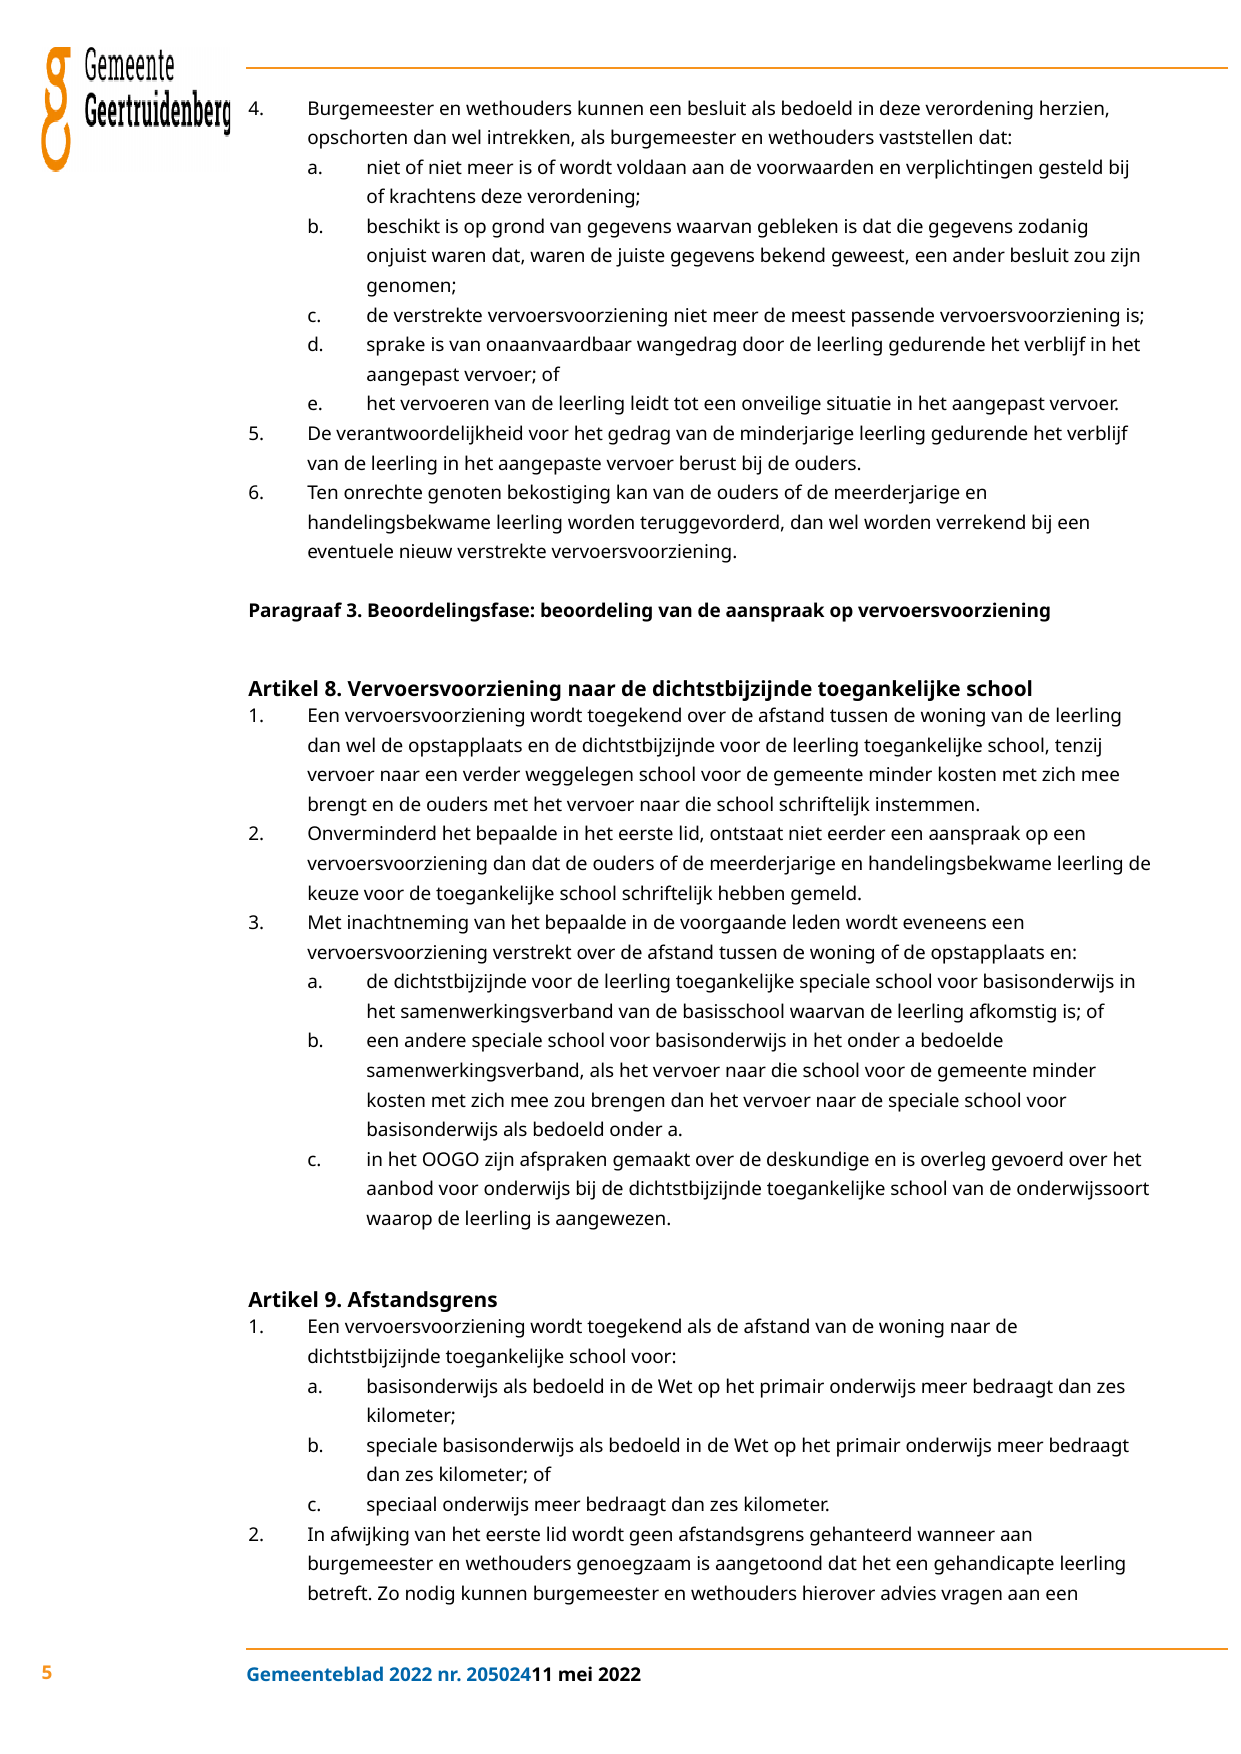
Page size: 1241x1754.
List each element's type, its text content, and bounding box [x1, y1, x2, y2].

list de dichtstbijzijnde voor de leerling toegankelijke speciale school voor basisonderwijs in het samenwerkingsverband van de basisschool waarvan de leerling afkomstig is; of [307, 968, 1152, 1024]
list speciaal onderwijs meer bedraagt dan zes kilometer. [307, 1491, 1152, 1517]
list De verantwoordelijkheid voor het gedrag van de minderjarige leerling gedurende het verblijf van de leerling in het aangepaste vervoer berust bij de ouders. [248, 420, 1152, 476]
list beschikt is op grond van gegevens waarvan gebleken is dat die gegevens zodanig onjuist waren dat, waren de juiste gegevens bekend geweest, een ander besluit zou zijn genomen; [307, 213, 1152, 298]
text Artikel 9. Afstandsgrens [248, 1285, 1152, 1314]
list Een vervoersvoorziening wordt toegekend als de afstand van de woning naar de dichtstbijzijnde toegankelijke school voor: [248, 1314, 1152, 1369]
picture [41, 47, 231, 172]
list een andere speciale school voor basisonderwijs in het onder a bedoelde samenwerkingsverband, als het vervoer naar die school voor de gemeente minder kosten met zich mee zou brengen dan het vervoer naar de speciale school voor basisonderwijs als bedoeld onder a. [307, 1028, 1152, 1142]
text Paragraaf 3. Beoordelingsfase: beoordeling van de aanspraak op vervoersvoorziening [248, 598, 1152, 623]
list speciale basisonderwijs als bedoeld in de Wet op het primair onderwijs meer bedraagt dan zes kilometer; of [307, 1432, 1152, 1487]
list niet of niet meer is of wordt voldaan aan de voorwaarden en verplichtingen gesteld bij of krachtens deze verordening; [307, 154, 1152, 209]
list Burgemeester en wethouders kunnen een besluit als bedoeld in deze verordening herzien, opschorten dan wel intrekken, als burgemeester en wethouders vaststellen dat: [248, 95, 1152, 150]
list Een vervoersvoorziening wordt toegekend over de afstand tussen de woning van de leerling dan wel de opstapplaats en de dichtstbijzijnde voor de leerling toegankelijke school, tenzij vervoer naar een verder weggelegen school voor de gemeente minder kosten met zich mee brengt en de ouders met het vervoer naar die school schriftelijk instemmen. [248, 702, 1152, 817]
list In afwijking van het eerste lid wordt geen afstandsgrens gehanteerd wanneer aan burgemeester en wethouders genoegzaam is aangetoond dat het een gehandicapte leerling betreft. Zo nodig kunnen burgemeester en wethouders hierover advies vragen aan een [248, 1521, 1152, 1606]
list basisonderwijs als bedoeld in de Wet op het primair onderwijs meer bedraagt dan zes kilometer; [307, 1373, 1152, 1428]
list Onverminderd het bepaalde in het eerste lid, ontstaat niet eerder een aanspraak op een vervoersvoorziening dan dat de ouders of de meerderjarige en handelingsbekwame leerling de keuze voor de toegankelijke school schriftelijk hebben gemeld. [248, 821, 1152, 906]
text Artikel 8. Vervoersvoorziening naar de dichtstbijzijnde toegankelijke school [248, 674, 1152, 702]
list Ten onrechte genoten bekostiging kan van de ouders of de meerderjarige en handelingsbekwame leerling worden teruggevorderd, dan wel worden verrekend bij een eventuele nieuw verstrekte vervoersvoorziening. [248, 479, 1152, 564]
list Met inachtneming van het bepaalde in de voorgaande leden wordt eveneens een vervoersvoorziening verstrekt over de afstand tussen de woning of de opstapplaats en: [248, 909, 1152, 965]
list de verstrekte vervoersvoorziening niet meer de meest passende vervoersvoorziening is; [307, 302, 1152, 328]
list in het OOGO zijn afspraken gemaakt over de deskundige en is overleg gevoerd over het aanbod voor onderwijs bij de dichtstbijzijnde toegankelijke school van de onderwijssoort waarop de leerling is aangewezen. [307, 1146, 1152, 1231]
list sprake is van onaanvaardbaar wangedrag door de leerling gedurende het verblijf in het aangepast vervoer; of [307, 331, 1152, 387]
list het vervoeren van de leerling leidt tot een onveilige situatie in het aangepast vervoer. [307, 391, 1152, 416]
